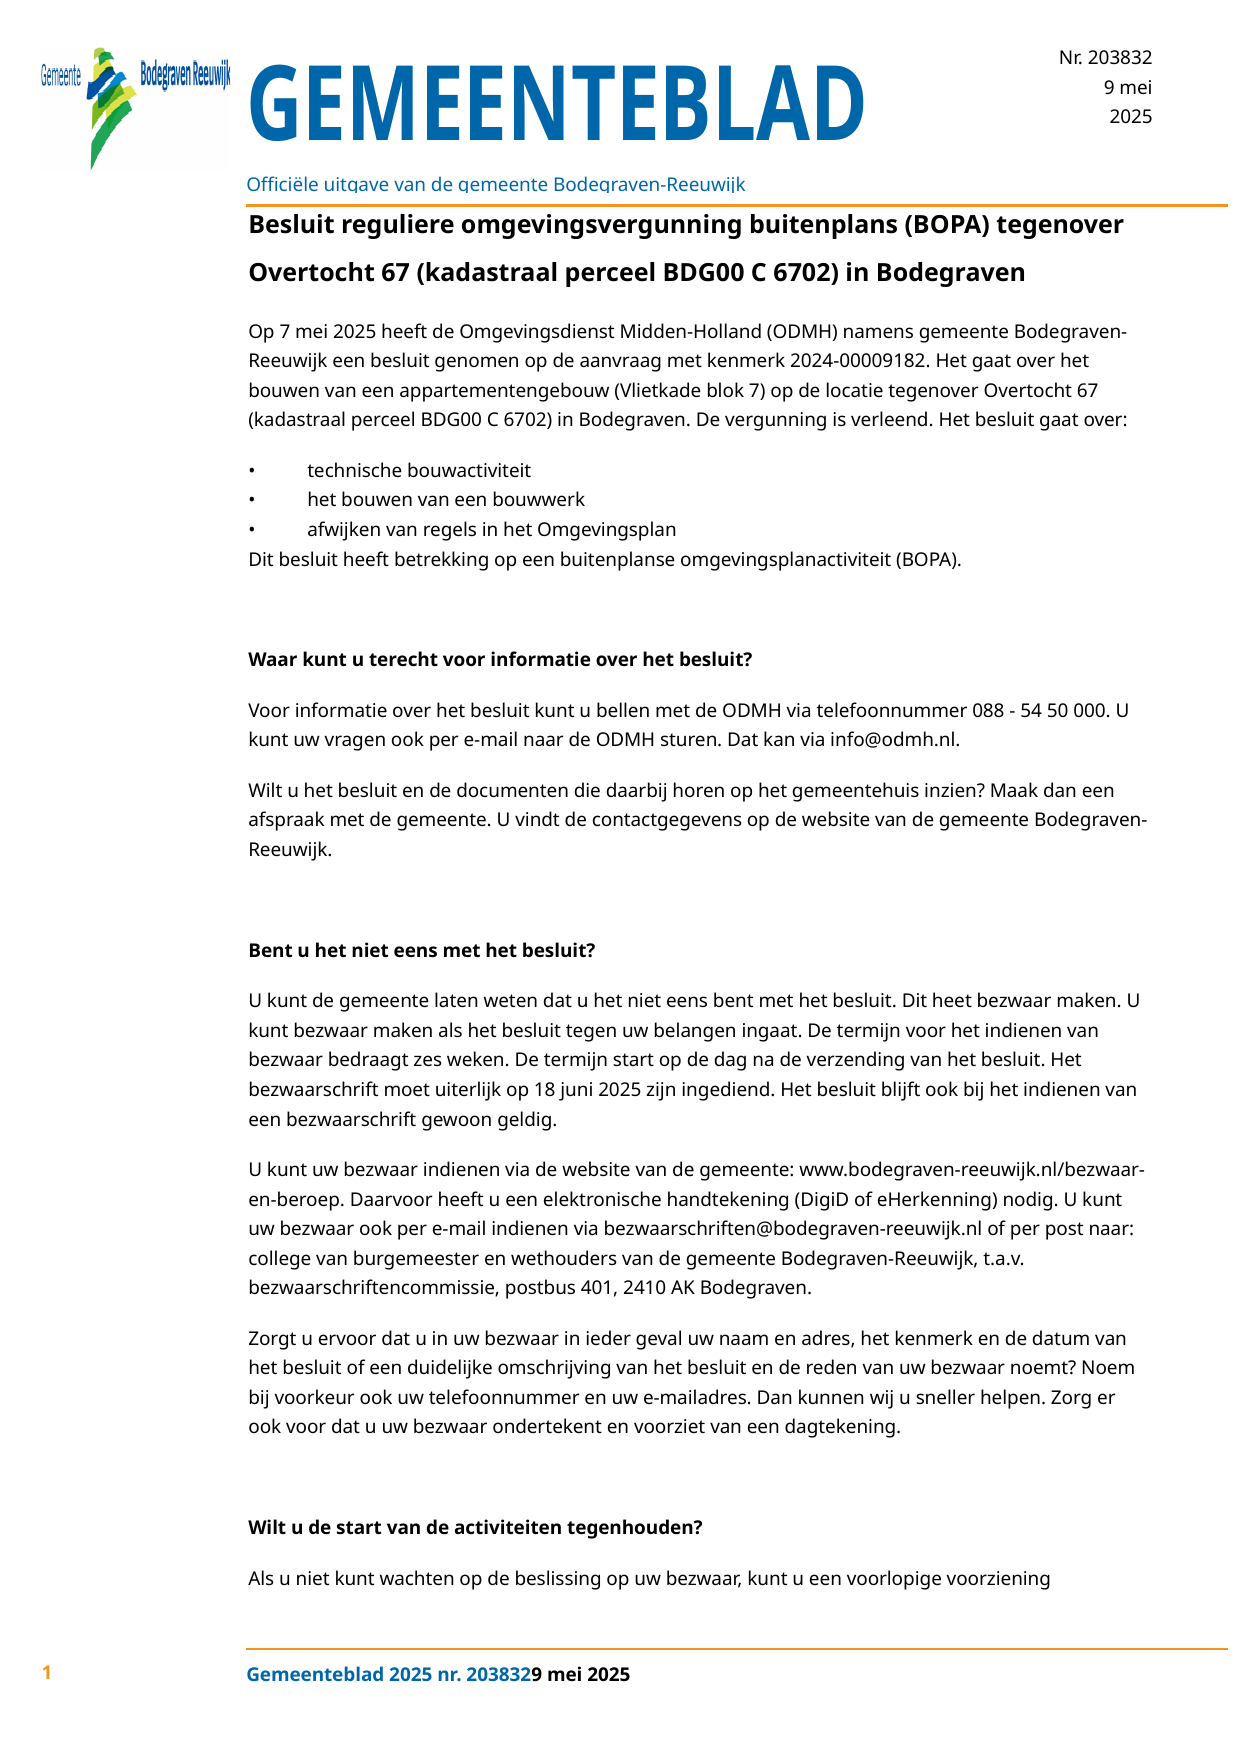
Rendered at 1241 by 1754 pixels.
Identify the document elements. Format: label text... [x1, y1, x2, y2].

text Besluit reguliere omgevingsvergunning buitenplans (BOPA) tegenover Overtocht 67 (kadastraal perceel BDG00 C 6702) in Bodegraven [248, 207, 1152, 288]
list afwijken van regels in het Omgevingsplan [248, 516, 1152, 542]
text Wilt u het besluit en de documenten die daarbij horen op het gemeentehuis inzien? Maak dan een afspraak met de gemeente. U vindt de contactgegevens op de website van de gemeente Bodegraven-Reeuwijk. [248, 777, 1152, 862]
text Voor informatie over het besluit kunt u bellen met de ODMH via telefoonnummer 088 - 54 50 000. U kunt uw vragen ook per e-mail naar de ODMH sturen. Dat kan via info@odmh.nl. [248, 697, 1152, 752]
list het bouwen van een bouwwerk [248, 487, 1152, 512]
text Wilt u de start van de activiteiten tegenhouden? [248, 1514, 1152, 1540]
list technische bouwactiviteit [248, 457, 1152, 483]
text Waar kunt u terecht voor informatie over het besluit? [248, 647, 1152, 672]
text Zorgt u ervoor dat u in uw bezwaar in ieder geval uw naam en adres, het kenmerk en de datum van het besluit of een duidelijke omschrijving van het besluit en de reden van uw bezwaar noemt? Noem bij voorkeur ook uw telefoonnummer en uw e-mailadres. Dan kunnen wij u sneller helpen. Zorg er ook voor dat u uw bezwaar ondertekent en voorziet van een dagtekening. [248, 1325, 1152, 1439]
picture [41, 47, 231, 172]
text Op 7 mei 2025 heeft de Omgevingsdienst Midden-Holland (ODMH) namens gemeente Bodegraven-Reeuwijk een besluit genomen op de aanvraag met kenmerk 2024-00009182. Het gaat over het bouwen van een appartementengebouw (Vlietkade blok 7) op de locatie tegenover Overtocht 67 (kadastraal perceel BDG00 C 6702) in Bodegraven. De vergunning is verleend. Het besluit gaat over: [248, 318, 1152, 432]
text Als u niet kunt wachten op de beslissing op uw bezwaar, kunt u een voorlopige voorziening [248, 1565, 1152, 1591]
text Bent u het niet eens met het besluit? [248, 937, 1152, 963]
text U kunt uw bezwaar indienen via de website van de gemeente: www.bodegraven-reeuwijk.nl/bezwaar-en-beroep. Daarvoor heeft u een elektronische handtekening (DigiD of eHerkenning) nodig. U kunt uw bezwaar ook per e-mail indienen via bezwaarschriften@bodegraven-reeuwijk.nl of per post naar: college van burgemeester en wethouders van de gemeente Bodegraven-Reeuwijk, t.a.v. bezwaarschriftencommissie, postbus 401, 2410 AK Bodegraven. [248, 1156, 1152, 1300]
text Dit besluit heeft betrekking op een buitenplanse omgevingsplanactiviteit (BOPA). [248, 546, 1152, 572]
text U kunt de gemeente laten weten dat u het niet eens bent met het besluit. Dit heet bezwaar maken. U kunt bezwaar maken als het besluit tegen uw belangen ingaat. De termijn voor het indienen van bezwaar bedraagt zes weken. De termijn start op de dag na de verzending van het besluit. Het bezwaarschrift moet uiterlijk op 18 juni 2025 zijn ingediend. Het besluit blijft ook bij het indienen van een bezwaarschrift gewoon geldig. [248, 987, 1152, 1132]
